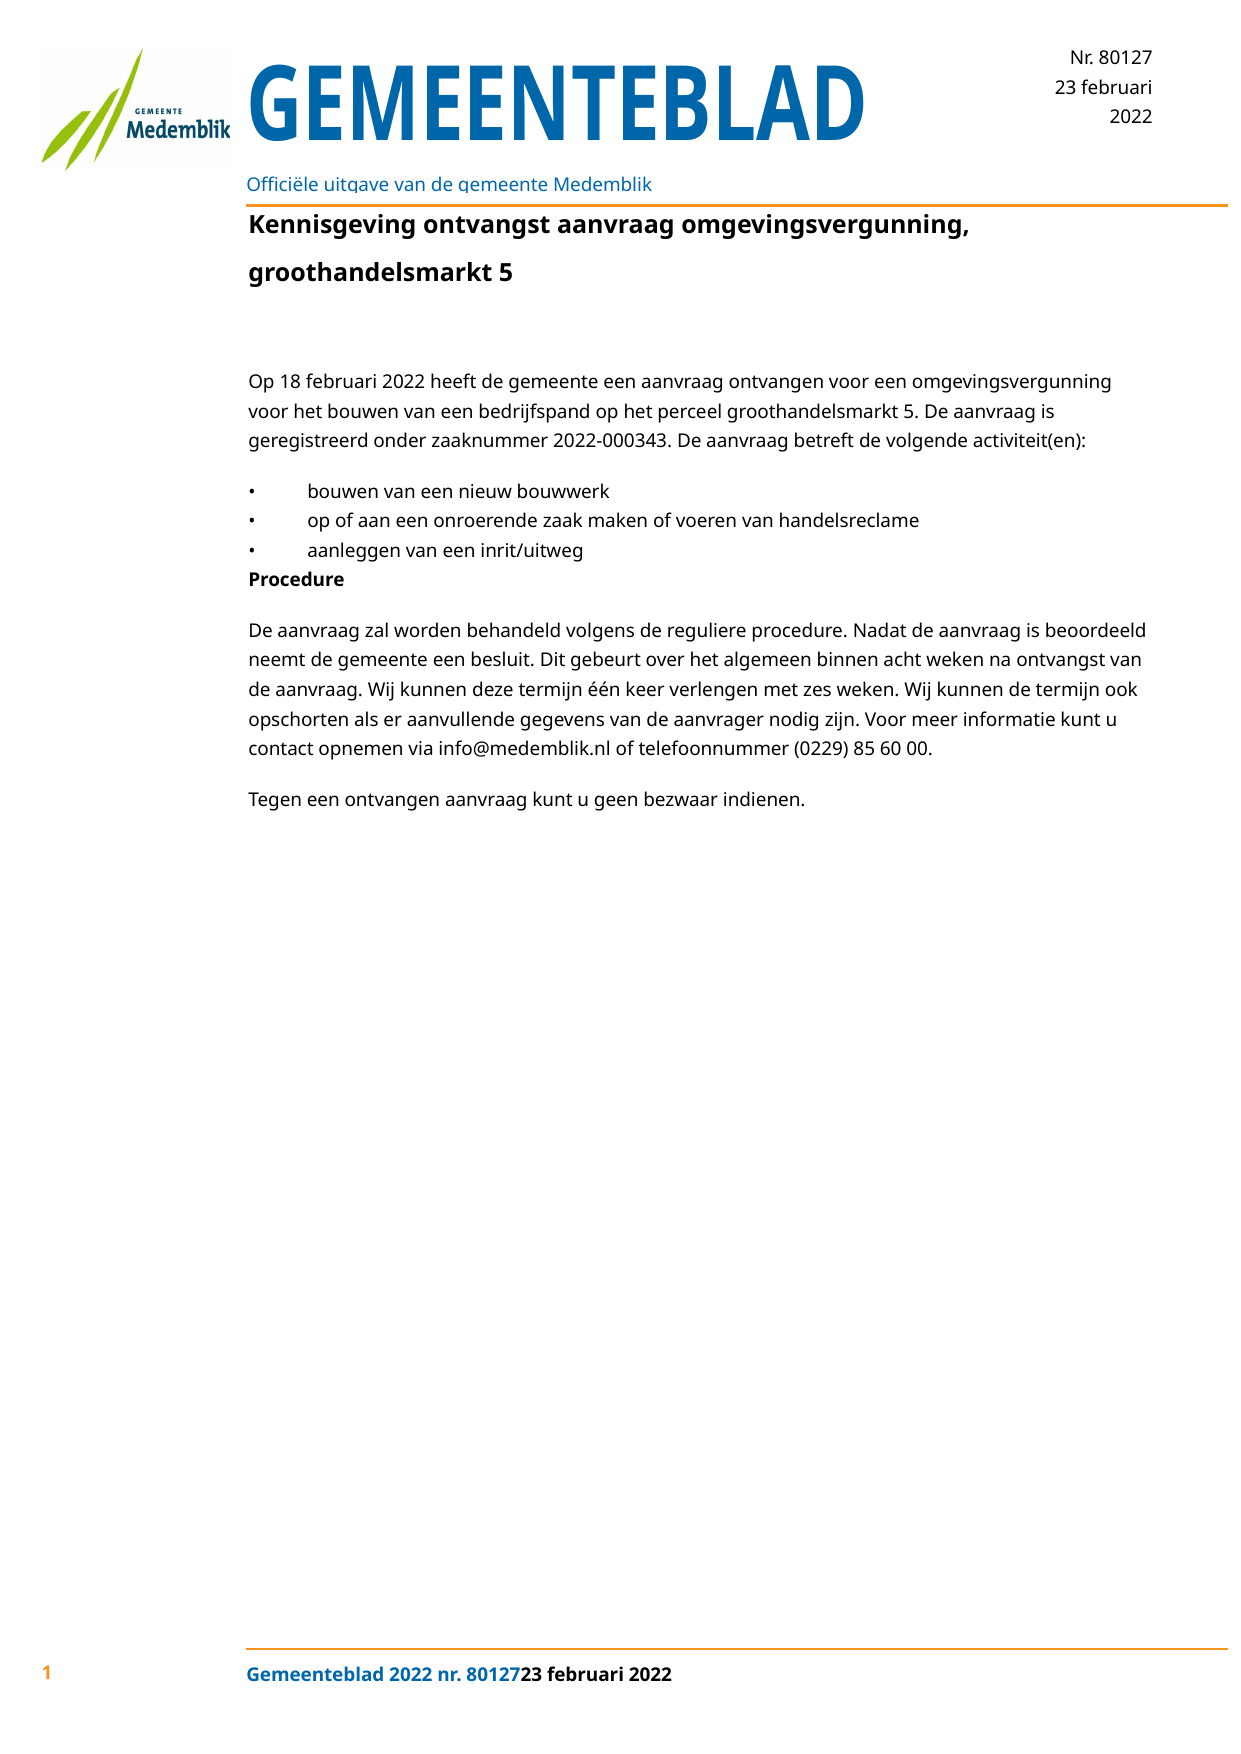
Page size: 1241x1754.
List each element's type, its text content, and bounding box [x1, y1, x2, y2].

picture [41, 47, 231, 172]
text Procedure [248, 567, 1152, 592]
text Op 18 februari 2022 heeft de gemeente een aanvraag ontvangen voor een omgevingsvergunning voor het bouwen van een bedrijfspand op het perceel groothandelsmarkt 5. De aanvraag is geregistreerd onder zaaknummer 2022-000343. De aanvraag betreft de volgende activiteit(en): [248, 368, 1152, 453]
list bouwen van een nieuw bouwwerk [248, 478, 1152, 504]
text Tegen een ontvangen aanvraag kunt u geen bezwaar indienen. [248, 786, 1152, 812]
text Kennisgeving ontvangst aanvraag omgevingsvergunning, groothandelsmarkt 5 [248, 207, 1152, 288]
list op of aan een onroerende zaak maken of voeren van handelsreclame [248, 507, 1152, 533]
list aanleggen van een inrit/uitweg [248, 537, 1152, 563]
text De aanvraag zal worden behandeld volgens de reguliere procedure. Nadat de aanvraag is beoordeeld neemt de gemeente een besluit. Dit gebeurt over het algemeen binnen acht weken na ontvangst van de aanvraag. Wij kunnen deze termijn één keer verlengen met zes weken. Wij kunnen de termijn ook opschorten als er aanvullende gegevens van de aanvrager nodig zijn. Voor meer informatie kunt u contact opnemen via info@medemblik.nl of telefoonnummer (0229) 85 60 00. [248, 617, 1152, 761]
